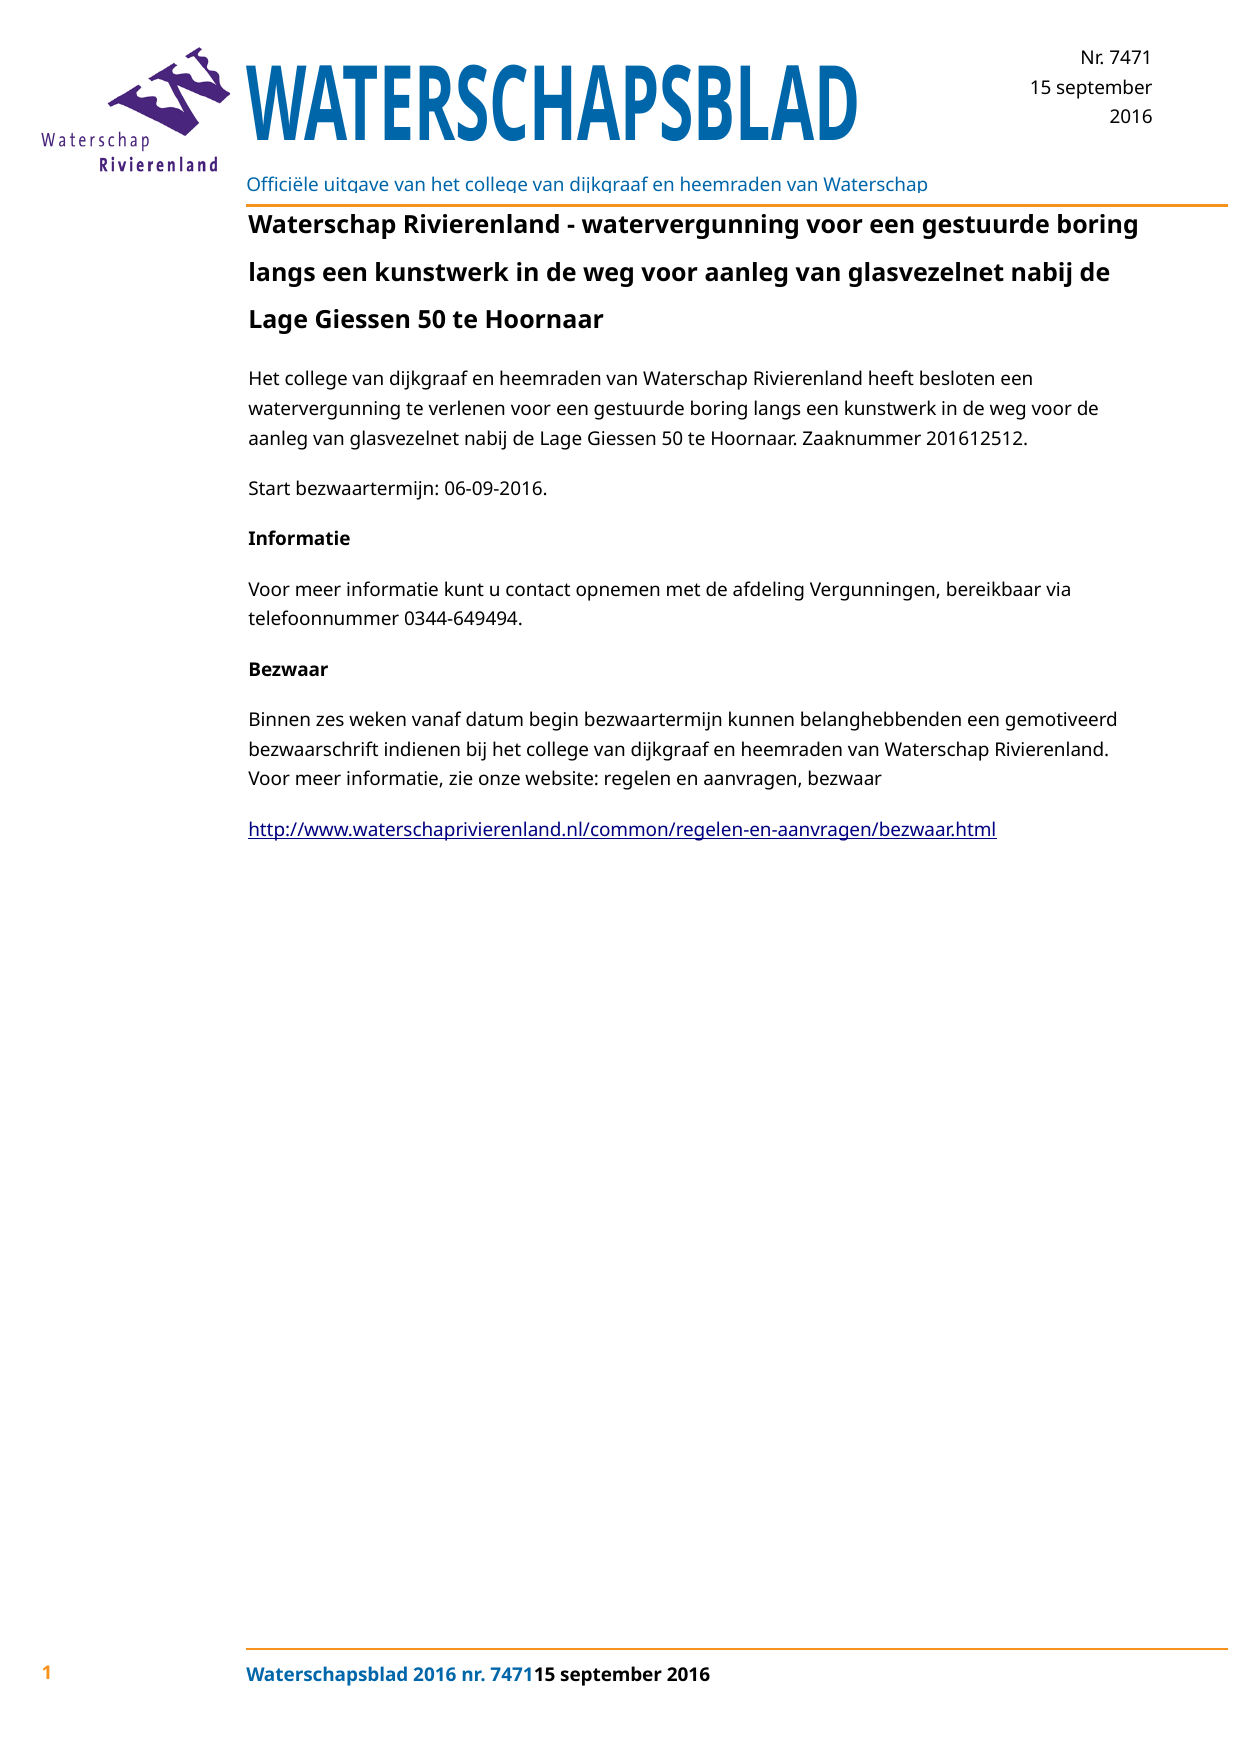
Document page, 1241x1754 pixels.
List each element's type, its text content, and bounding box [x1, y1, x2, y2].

text Binnen zes weken vanaf datum begin bezwaartermijn kunnen belanghebbenden een gemotiveerd bezwaarschrift indienen bij het college van dijkgraaf en heemraden van Waterschap Rivierenland. Voor meer informatie, zie onze website: regelen en aanvragen, bezwaar [248, 706, 1152, 791]
text Informatie [248, 526, 1152, 551]
text Bezwaar [248, 656, 1152, 682]
text Voor meer informatie kunt u contact opnemen met de afdeling Vergunningen, bereikbaar via telefoonnummer 0344-649494. [248, 576, 1152, 631]
text Waterschap Rivierenland - watervergunning voor een gestuurde boring langs een kunstwerk in de weg voor aanleg van glasvezelnet nabij de Lage Giessen 50 te Hoornaar [248, 207, 1152, 336]
text http://www.waterschaprivierenland.nl/common/regelen-en-aanvragen/bezwaar.html [248, 816, 1152, 842]
text Start bezwaartermijn: 06-09-2016. [248, 475, 1152, 501]
text Het college van dijkgraaf en heemraden van Waterschap Rivierenland heeft besloten een watervergunning te verlenen voor een gestuurde boring langs een kunstwerk in de weg voor de aanleg van glasvezelnet nabij de Lage Giessen 50 te Hoornaar. Zaaknummer 201612512. [248, 366, 1152, 450]
picture [41, 47, 231, 172]
